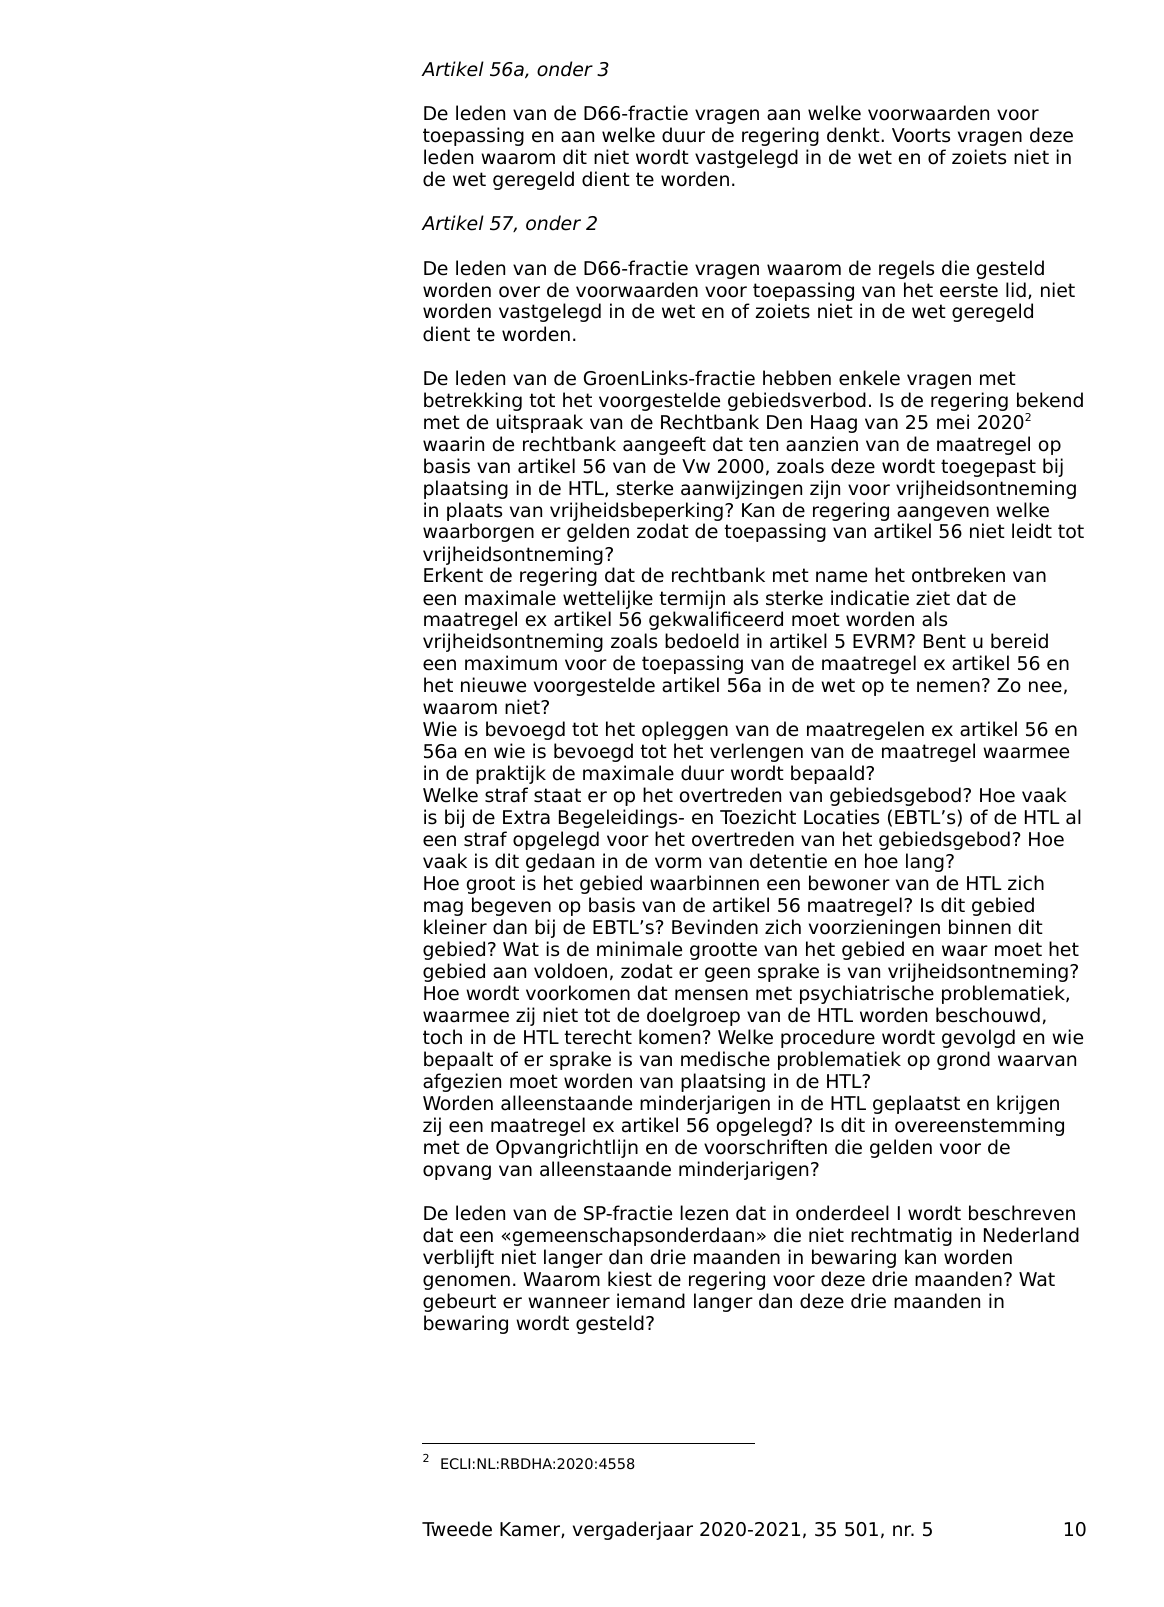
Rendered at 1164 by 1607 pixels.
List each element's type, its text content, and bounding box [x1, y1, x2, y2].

text De leden van de D66-fractie vragen waarom de regels die gesteld worden over de voorwaarden voor toepassing van het eerste lid, niet worden vastgelegd in de wet en of zoiets niet in de wet geregeld dient te worden. [422, 257, 1087, 345]
text De leden van de D66-fractie vragen aan welke voorwaarden voor toepassing en aan welke duur de regering denkt. Voorts vragen deze leden waarom dit niet wordt vastgelegd in de wet en of zoiets niet in de wet geregeld dient te worden. [422, 103, 1087, 191]
text Worden alleenstaande minderjarigen in de HTL geplaatst en krijgen zij een maatregel ex artikel 56 opgelegd? Is dit in overeenstemming met de Opvangrichtlijn en de voorschriften die gelden voor de opvang van alleenstaande minderjarigen? [422, 1093, 1087, 1181]
subtitle Artikel 56a, onder 3 [422, 59, 1087, 81]
text Hoe groot is het gebied waarbinnen een bewoner van de HTL zich mag begeven op basis van de artikel 56 maatregel? Is dit gebied kleiner dan bij de EBTL’s? Bevinden zich voorzieningen binnen dit gebied? Wat is de minimale grootte van het gebied en waar moet het gebied aan voldoen, zodat er geen sprake is van vrijheidsontneming? [422, 873, 1087, 983]
text ECLI:NL:RBDHA:2020:4558 [422, 1452, 1087, 1474]
text Welke straf staat er op het overtreden van gebiedsgebod? Hoe vaak is bij de Extra Begeleidings- en Toezicht Locaties (EBTL’s) of de HTL al een straf opgelegd voor het overtreden van het gebiedsgebod? Hoe vaak is dit gedaan in de vorm van detentie en hoe lang? [422, 785, 1087, 873]
text Hoe wordt voorkomen dat mensen met psychiatrische problematiek, waarmee zij niet tot de doelgroep van de HTL worden beschouwd, toch in de HTL terecht komen? Welke procedure wordt gevolgd en wie bepaalt of er sprake is van medische problematiek op grond waarvan afgezien moet worden van plaatsing in de HTL? [422, 983, 1087, 1093]
text De leden van de GroenLinks-fractie hebben enkele vragen met betrekking tot het voorgestelde gebiedsverbod. Is de regering bekend met de uitspraak van de Rechtbank Den Haag van 25 mei 2020 waarin de rechtbank aangeeft dat ten aanzien van de maatregel op basis van artikel 56 van de Vw 2000, zoals deze wordt toegepast bij plaatsing in de HTL, sterke aanwijzingen zijn voor vrijheidsontneming in plaats van vrijheidsbeperking? Kan de regering aangeven welke waarborgen er gelden zodat de toepassing van artikel 56 niet leidt tot vrijheidsontneming? [422, 368, 1087, 565]
text Wie is bevoegd tot het opleggen van de maatregelen ex artikel 56 en 56a en wie is bevoegd tot het verlengen van de maatregel waarmee in de praktijk de maximale duur wordt bepaald? [422, 719, 1087, 785]
subtitle Artikel 57, onder 2 [422, 213, 1087, 235]
text De leden van de SP-fractie lezen dat in onderdeel I wordt beschreven dat een «gemeenschapsonderdaan» die niet rechtmatig in Nederland verblijft niet langer dan drie maanden in bewaring kan worden genomen. Waarom kiest de regering voor deze drie maanden? Wat gebeurt er wanneer iemand langer dan deze drie maanden in bewaring wordt gesteld? [422, 1203, 1087, 1335]
text Erkent de regering dat de rechtbank met name het ontbreken van een maximale wettelijke termijn als sterke indicatie ziet dat de maatregel ex artikel 56 gekwalificeerd moet worden als vrijheidsontneming zoals bedoeld in artikel 5 EVRM? Bent u bereid een maximum voor de toepassing van de maatregel ex artikel 56 en het nieuwe voorgestelde artikel 56a in de wet op te nemen? Zo nee, waarom niet? [422, 565, 1087, 719]
